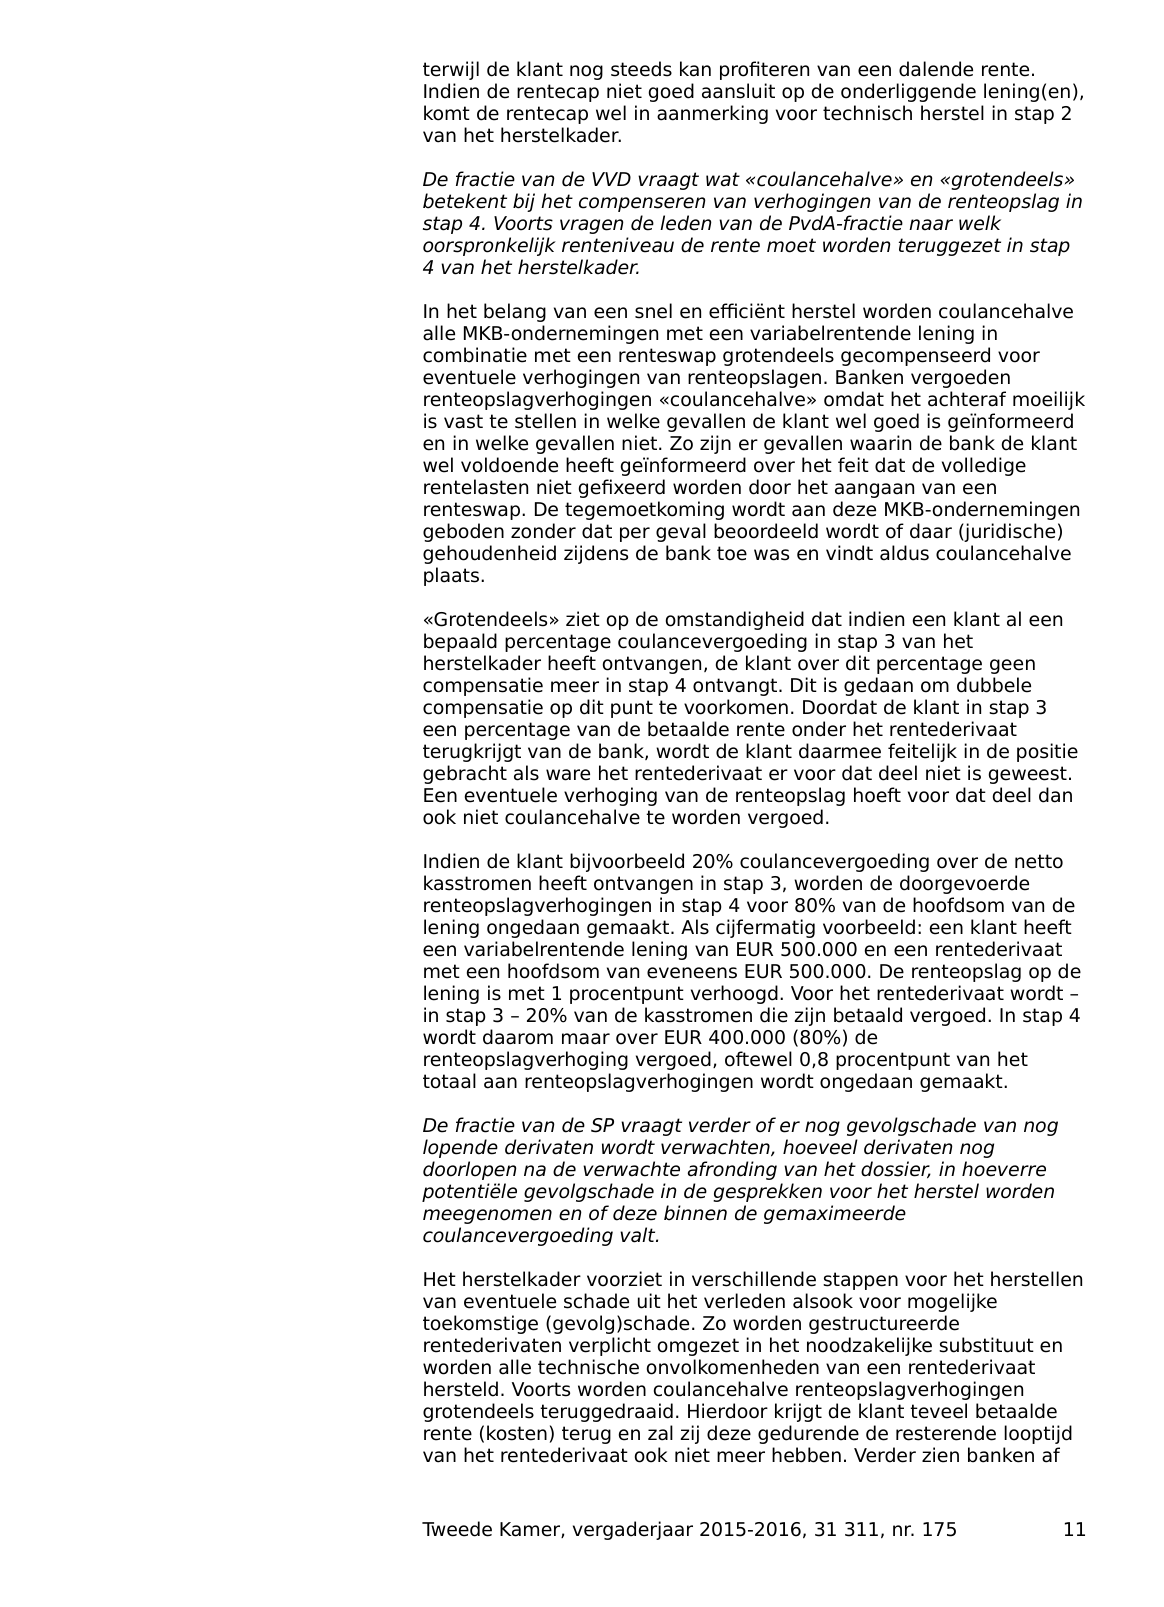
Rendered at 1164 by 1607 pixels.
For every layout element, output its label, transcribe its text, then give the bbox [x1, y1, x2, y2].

text De fractie van de VVD vraagt wat «coulancehalve» en «grotendeels» betekent bij het compenseren van verhogingen van de renteopslag in stap 4. Voorts vragen de leden van de PvdA-fractie naar welk oorspronkelijk renteniveau de rente moet worden teruggezet in stap 4 van het herstelkader. [422, 169, 1087, 279]
text In het belang van een snel en efficiënt herstel worden coulancehalve alle MKB-ondernemingen met een variabelrentende lening in combinatie met een renteswap grotendeels gecompenseerd voor eventuele verhogingen van renteopslagen. Banken vergoeden renteopslagverhogingen «coulancehalve» omdat het achteraf moeilijk is vast te stellen in welke gevallen de klant wel goed is geïnformeerd en in welke gevallen niet. Zo zijn er gevallen waarin de bank de klant wel voldoende heeft geïnformeerd over het feit dat de volledige rentelasten niet gefixeerd worden door het aangaan van een renteswap. De tegemoetkoming wordt aan deze MKB-ondernemingen geboden zonder dat per geval beoordeeld wordt of daar (juridische) gehoudenheid zijdens de bank toe was en vindt aldus coulancehalve plaats. [422, 301, 1087, 587]
text «Grotendeels» ziet op de omstandigheid dat indien een klant al een bepaald percentage coulancevergoeding in stap 3 van het herstelkader heeft ontvangen, de klant over dit percentage geen compensatie meer in stap 4 ontvangt. Dit is gedaan om dubbele compensatie op dit punt te voorkomen. Doordat de klant in stap 3 een percentage van de betaalde rente onder het rentederivaat terugkrijgt van de bank, wordt de klant daarmee feitelijk in de positie gebracht als ware het rentederivaat er voor dat deel niet is geweest. Een eventuele verhoging van de renteopslag hoeft voor dat deel dan ook niet coulancehalve te worden vergoed. [422, 609, 1087, 829]
text Indien de klant bijvoorbeeld 20% coulancevergoeding over de netto kasstromen heeft ontvangen in stap 3, worden de doorgevoerde renteopslagverhogingen in stap 4 voor 80% van de hoofdsom van de lening ongedaan gemaakt. Als cijfermatig voorbeeld: een klant heeft een variabelrentende lening van EUR 500.000 en een rentederivaat met een hoofdsom van eveneens EUR 500.000. De renteopslag op de lening is met 1 procentpunt verhoogd. Voor het rentederivaat wordt – in stap 3 – 20% van de kasstromen die zijn betaald vergoed. In stap 4 wordt daarom maar over EUR 400.000 (80%) de renteopslagverhoging vergoed, oftewel 0,8 procentpunt van het totaal aan renteopslagverhogingen wordt ongedaan gemaakt. [422, 851, 1087, 1093]
text terwijl de klant nog steeds kan profiteren van een dalende rente. Indien de rentecap niet goed aansluit op de onderliggende lening(en), komt de rentecap wel in aanmerking voor technisch herstel in stap 2 van het herstelkader. [422, 59, 1087, 147]
text De fractie van de SP vraagt verder of er nog gevolgschade van nog lopende derivaten wordt verwachten, hoeveel derivaten nog doorlopen na de verwachte afronding van het dossier, in hoeverre potentiële gevolgschade in de gesprekken voor het herstel worden meegenomen en of deze binnen de gemaximeerde coulancevergoeding valt. [422, 1115, 1087, 1247]
text Het herstelkader voorziet in verschillende stappen voor het herstellen van eventuele schade uit het verleden alsook voor mogelijke toekomstige (gevolg)schade. Zo worden gestructureerde rentederivaten verplicht omgezet in het noodzakelijke substituut en worden alle technische onvolkomenheden van een rentederivaat hersteld. Voorts worden coulancehalve renteopslagverhogingen grotendeels teruggedraaid. Hierdoor krijgt de klant teveel betaalde rente (kosten) terug en zal zij deze gedurende de resterende looptijd van het rentederivaat ook niet meer hebben. Verder zien banken af [422, 1269, 1087, 1467]
